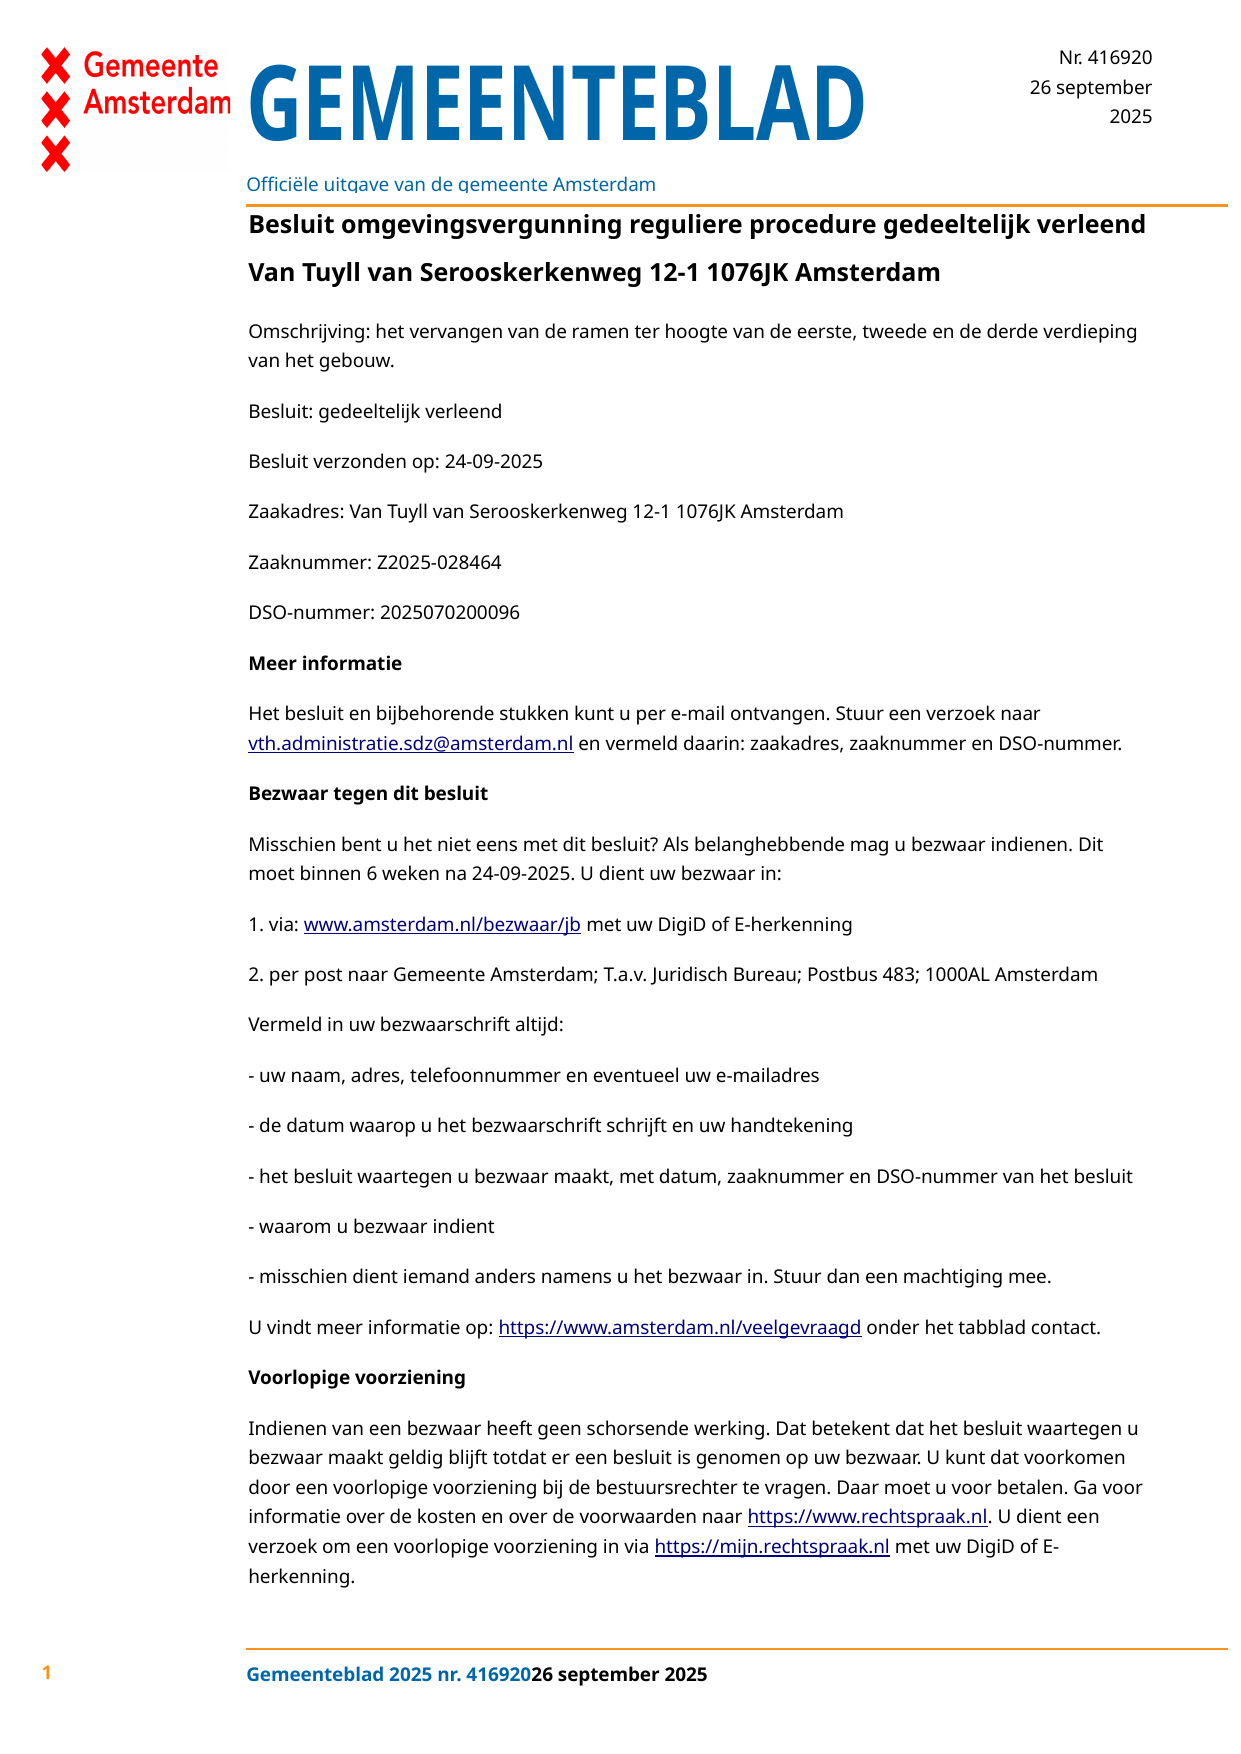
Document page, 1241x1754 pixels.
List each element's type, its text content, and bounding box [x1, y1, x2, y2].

text Voorlopige voorziening [248, 1364, 1152, 1390]
text Zaaknummer: Z2025-028464 [248, 549, 1152, 575]
text Bezwaar tegen dit besluit [248, 780, 1152, 806]
text 1. via: www.amsterdam.nl/bezwaar/jb met uw DigiD of E-herkenning [248, 911, 1152, 937]
text Het besluit en bijbehorende stukken kunt u per e-mail ontvangen. Stuur een verzoek naar vth.administratie.sdz@amsterdam.nl en vermeld daarin: zaakadres, zaaknummer en DSO-nummer. [248, 700, 1152, 756]
text - de datum waarop u het bezwaarschrift schrijft en uw handtekening [248, 1112, 1152, 1138]
text 2. per post naar Gemeente Amsterdam; T.a.v. Juridisch Bureau; Postbus 483; 1000AL Amsterdam [248, 961, 1152, 987]
text Besluit omgevingsvergunning reguliere procedure gedeeltelijk verleend Van Tuyll van Serooskerkenweg 12-1 1076JK Amsterdam [248, 207, 1152, 288]
text Misschien bent u het niet eens met dit besluit? Als belanghebbende mag u bezwaar indienen. Dit moet binnen 6 weken na 24-09-2025. U dient uw bezwaar in: [248, 831, 1152, 886]
text Besluit: gedeeltelijk verleend [248, 398, 1152, 424]
picture [41, 47, 231, 172]
text - het besluit waartegen u bezwaar maakt, met datum, zaaknummer en DSO-nummer van het besluit [248, 1163, 1152, 1189]
text Vermeld in uw bezwaarschrift altijd: [248, 1012, 1152, 1037]
text - uw naam, adres, telefoonnummer en eventueel uw e-mailadres [248, 1062, 1152, 1088]
text - misschien dient iemand anders namens u het bezwaar in. Stuur dan een machtiging mee. [248, 1264, 1152, 1289]
text Besluit verzonden op: 24-09-2025 [248, 448, 1152, 474]
text - waarom u bezwaar indient [248, 1213, 1152, 1239]
text DSO-nummer: 2025070200096 [248, 599, 1152, 625]
text Indienen van een bezwaar heeft geen schorsende werking. Dat betekent dat het besluit waartegen u bezwaar maakt geldig blijft totdat er een besluit is genomen op uw bezwaar. U kunt dat voorkomen door een voorlopige voorziening bij de bestuursrechter te vragen. Daar moet u voor betalen. Ga voor informatie over de kosten en over de voorwaarden naar https://www.rechtspraak.nl. U dient een verzoek om een voorlopige voorziening in via https://mijn.rechtspraak.nl met uw DigiD of E-herkenning. [248, 1415, 1152, 1589]
text Meer informatie [248, 650, 1152, 676]
text Zaakadres: Van Tuyll van Serooskerkenweg 12-1 1076JK Amsterdam [248, 499, 1152, 524]
text Omschrijving: het vervangen van de ramen ter hoogte van de eerste, tweede en de derde verdieping van het gebouw. [248, 318, 1152, 373]
text U vindt meer informatie op: https://www.amsterdam.nl/veelgevraagd onder het tabblad contact. [248, 1314, 1152, 1340]
